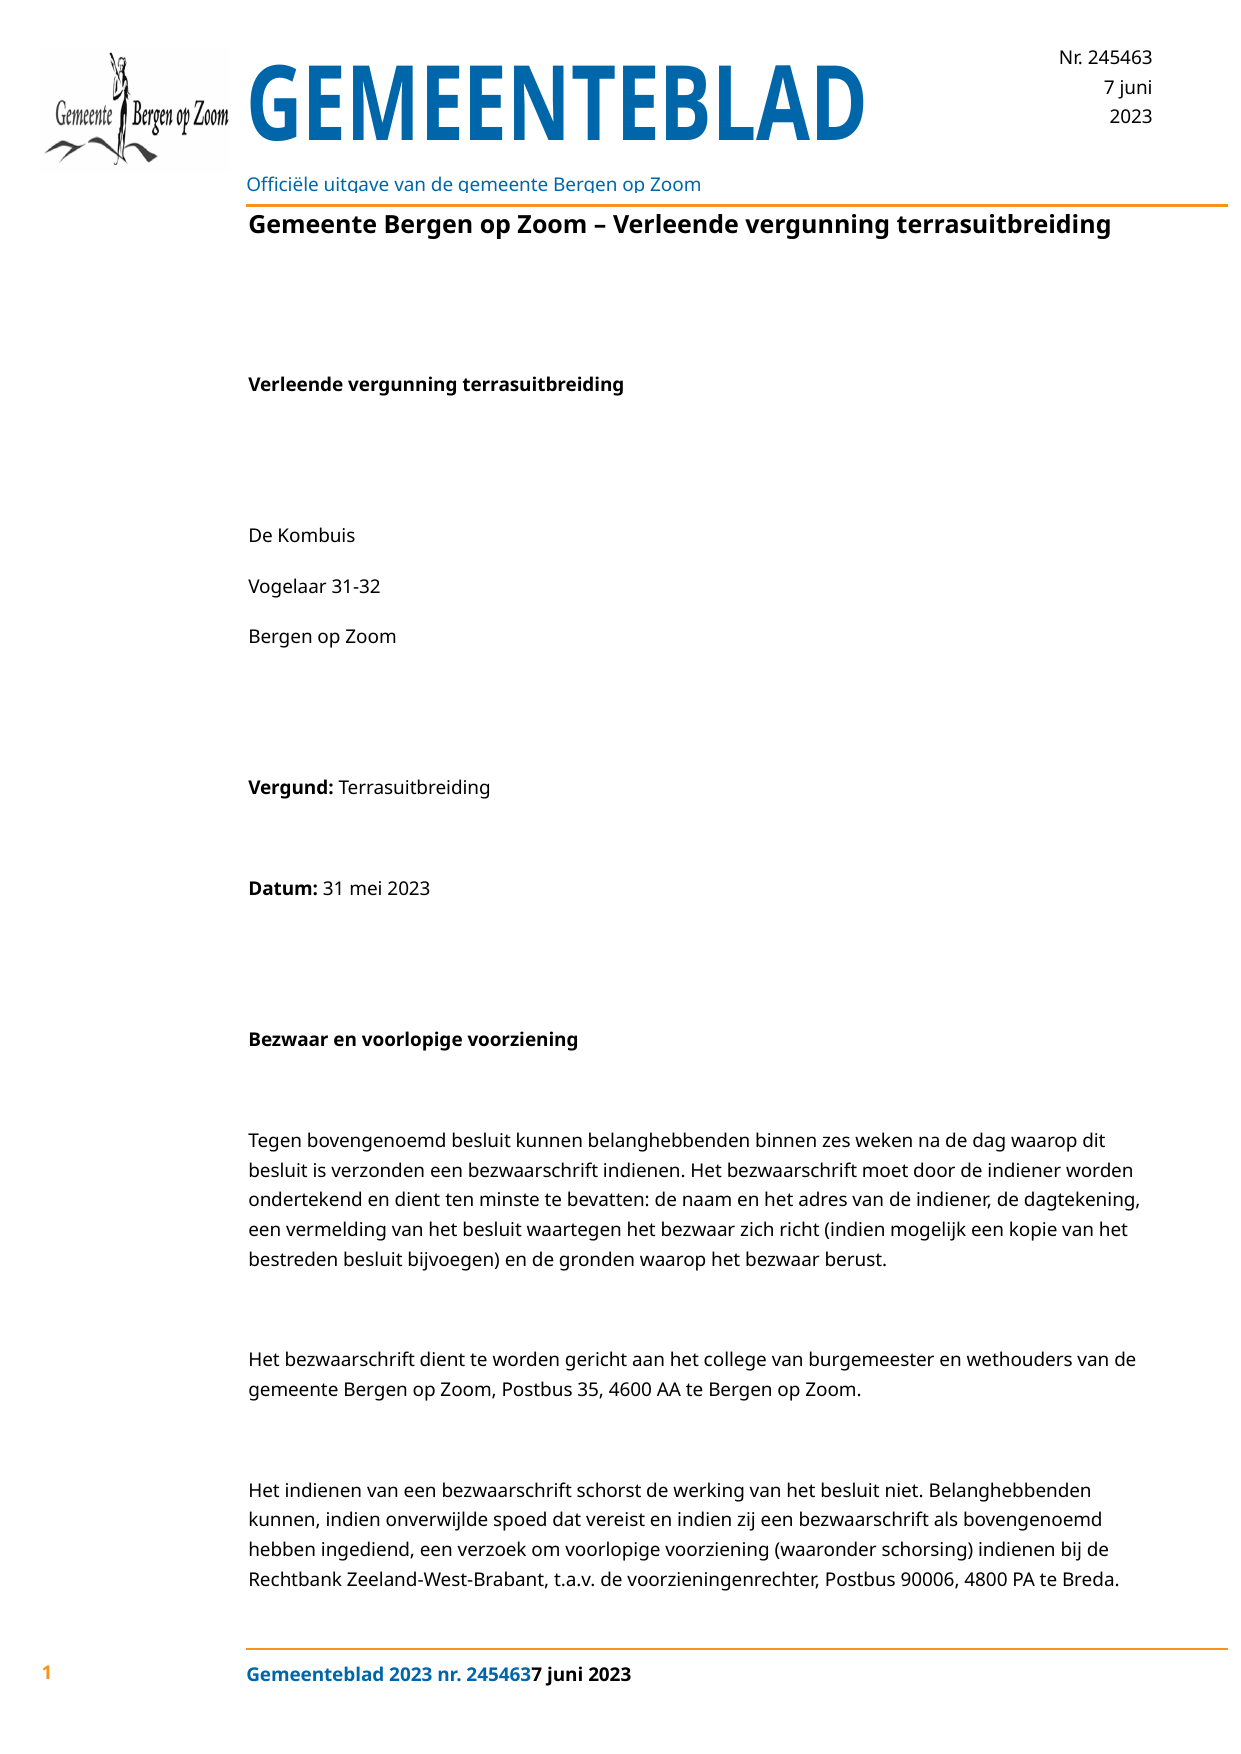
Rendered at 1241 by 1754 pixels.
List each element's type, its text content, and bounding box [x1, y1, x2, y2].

text Datum: 31 mei 2023 [248, 875, 1152, 901]
text Tegen bovengenoemd besluit kunnen belanghebbenden binnen zes weken na de dag waarop dit besluit is verzonden een bezwaarschrift indienen. Het bezwaarschrift moet door de indiener worden ondertekend en dient ten minste te bevatten: de naam en het adres van de indiener, de dagtekening, een vermelding van het besluit waartegen het bezwaar zich richt (indien mogelijk een kopie van het bestreden besluit bijvoegen) en de gronden waarop het bezwaar berust. [248, 1127, 1152, 1271]
text Bezwaar en voorlopige voorziening [248, 1027, 1152, 1052]
text De Kombuis [248, 522, 1152, 548]
text Het bezwaarschrift dient te worden gericht aan het college van burgemeester en wethouders van de gemeente Bergen op Zoom, Postbus 35, 4600 AA te Bergen op Zoom. [248, 1347, 1152, 1402]
text Gemeente Bergen op Zoom – Verleende vergunning terrasuitbreiding [248, 207, 1152, 241]
text Vogelaar 31-32 [248, 573, 1152, 598]
picture [41, 47, 231, 172]
text Verleende vergunning terrasuitbreiding [248, 371, 1152, 397]
text Vergund: Terrasuitbreiding [248, 774, 1152, 800]
text Bergen op Zoom [248, 623, 1152, 649]
text Het indienen van een bezwaarschrift schorst de werking van het besluit niet. Belanghebbenden kunnen, indien onverwijlde spoed dat vereist en indien zij een bezwaarschrift als bovengenoemd hebben ingediend, een verzoek om voorlopige voorziening (waaronder schorsing) indienen bij de Rechtbank Zeeland-West-Brabant, t.a.v. de voorzieningenrechter, Postbus 90006, 4800 PA te Breda. [248, 1477, 1152, 1591]
